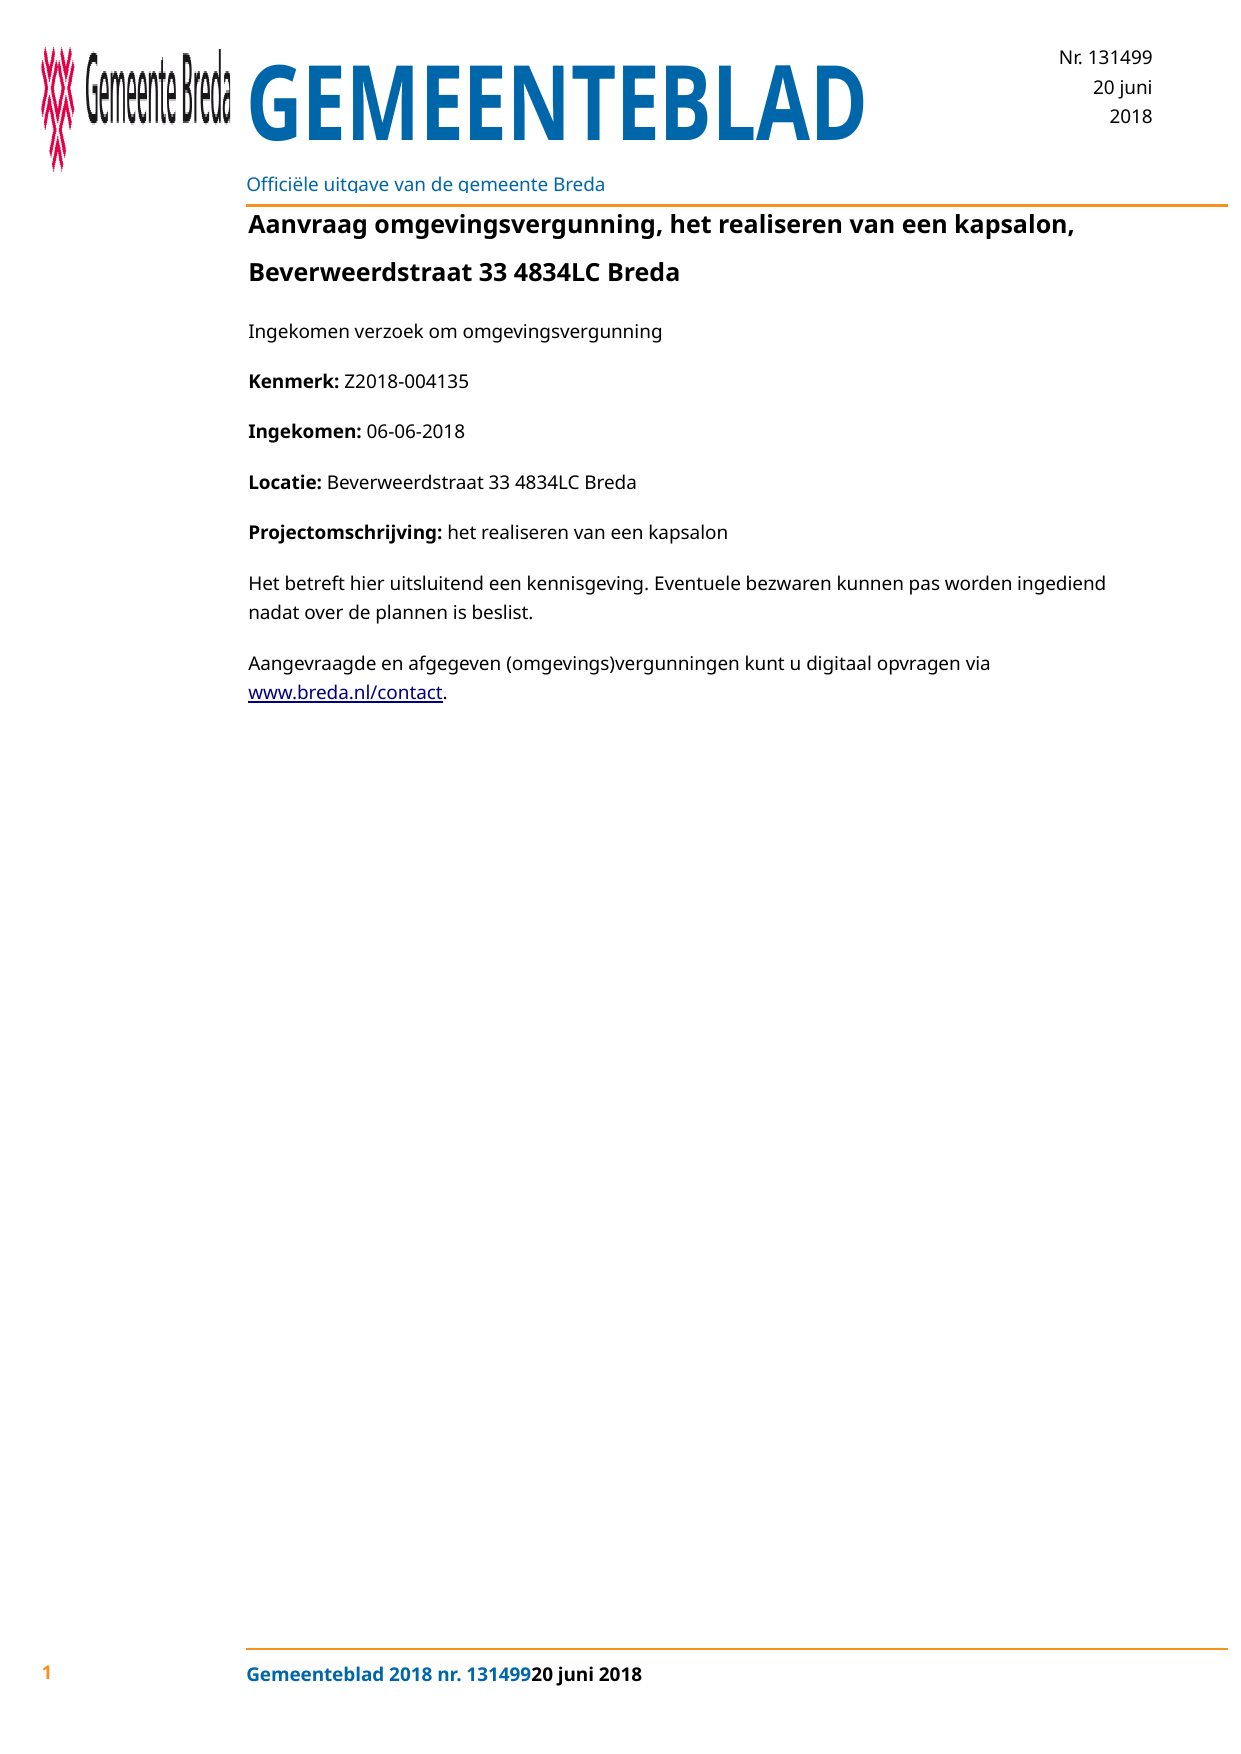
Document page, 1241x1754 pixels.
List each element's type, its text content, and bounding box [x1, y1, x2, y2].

text Ingekomen: 06-06-2018 [248, 419, 1152, 444]
text Aangevraagde en afgegeven (omgevings)vergunningen kunt u digitaal opvragen via www.breda.nl/contact. [248, 650, 1152, 705]
picture [41, 47, 231, 172]
text Locatie: Beverweerdstraat 33 4834LC Breda [248, 469, 1152, 495]
text Het betreft hier uitsluitend een kennisgeving. Eventuele bezwaren kunnen pas worden ingediend nadat over de plannen is beslist. [248, 570, 1152, 625]
text Ingekomen verzoek om omgevingsvergunning [248, 318, 1152, 344]
text Aanvraag omgevingsvergunning, het realiseren van een kapsalon, Beverweerdstraat 33 4834LC Breda [248, 207, 1152, 288]
text Projectomschrijving: het realiseren van een kapsalon [248, 519, 1152, 545]
text Kenmerk: Z2018-004135 [248, 368, 1152, 394]
